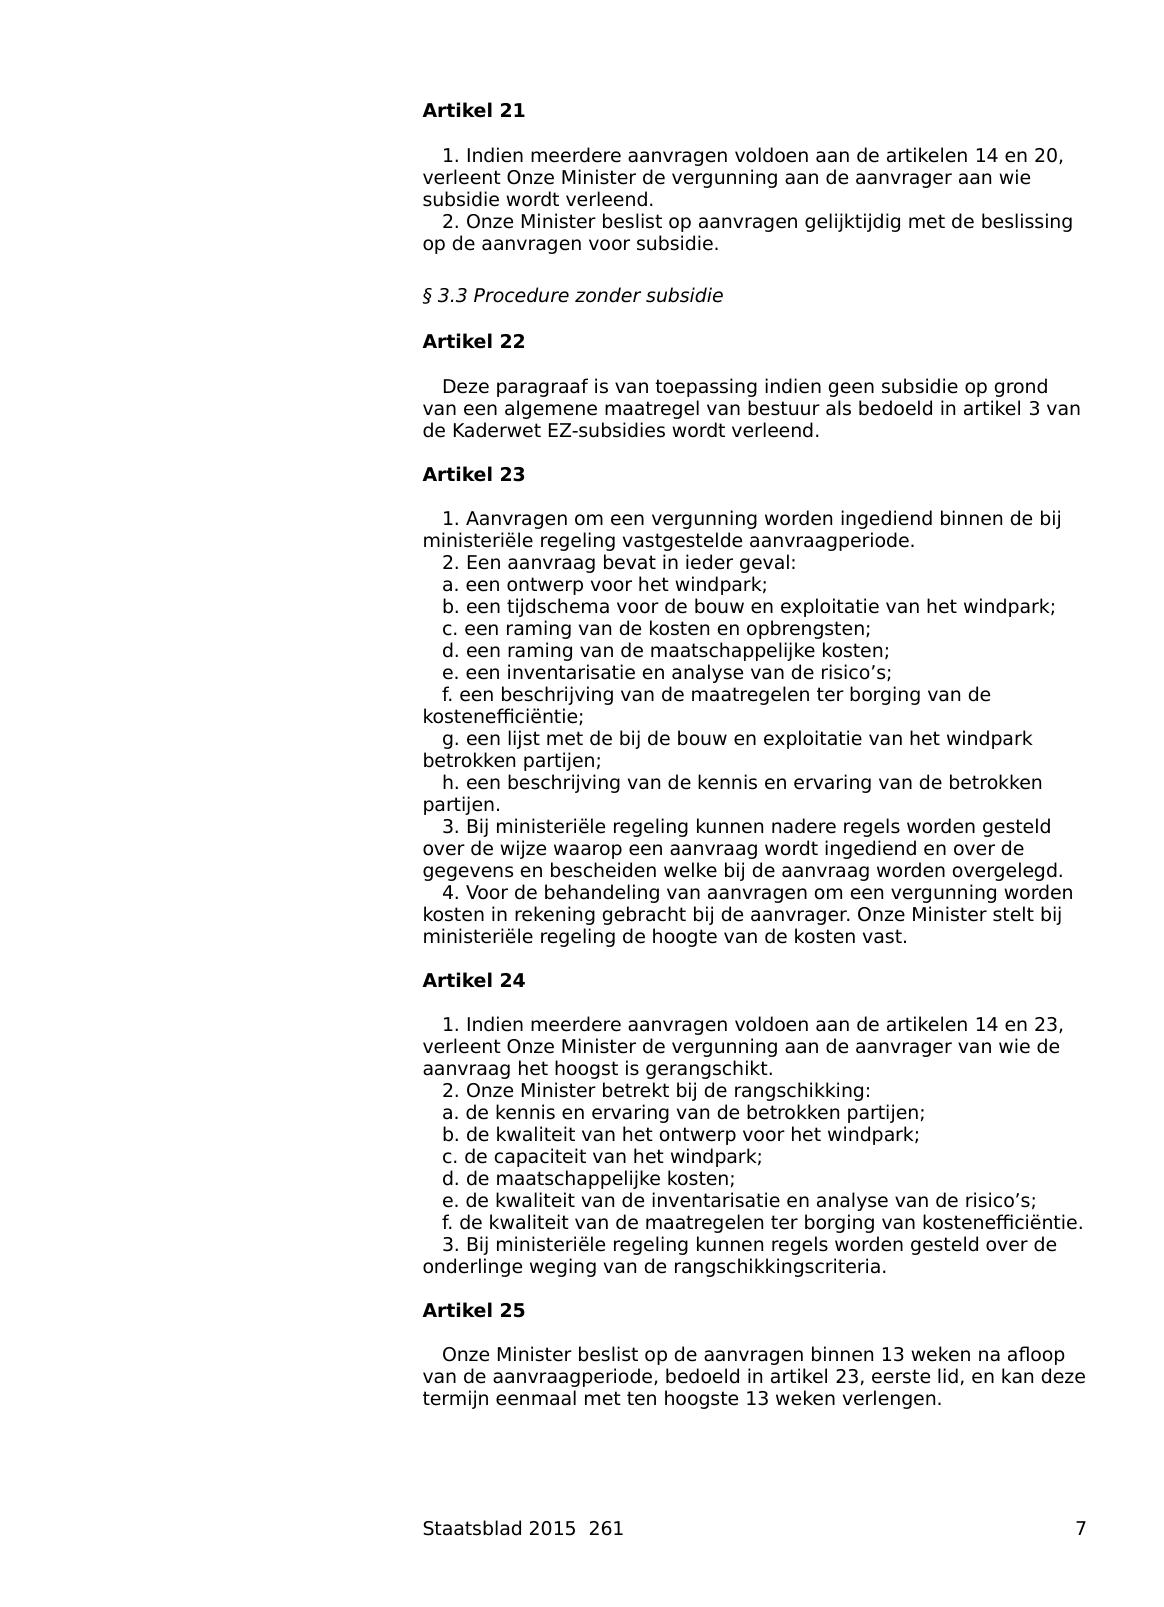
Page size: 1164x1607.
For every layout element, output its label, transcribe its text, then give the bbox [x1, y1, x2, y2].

text Deze paragraaf is van toepassing indien geen subsidie op grond van een algemene maatregel van bestuur als bedoeld in artikel 3 van de Kaderwet EZ-subsidies wordt verleend. [422, 376, 1087, 442]
text d. de maatschappelijke kosten; [422, 1168, 1087, 1190]
text f. de kwaliteit van de maatregelen ter borging van kostenefficiëntie. [422, 1212, 1087, 1234]
subtitle § 3.3 Procedure zonder subsidie [422, 284, 1087, 306]
text 2. Onze Minister betrekt bij de rangschikking: [422, 1080, 1087, 1102]
text 1. Aanvragen om een vergunning worden ingediend binnen de bij ministeriële regeling vastgestelde aanvraagperiode. [422, 508, 1087, 552]
text 1. Indien meerdere aanvragen voldoen aan de artikelen 14 en 23, verleent Onze Minister de vergunning aan de aanvrager van wie de aanvraag het hoogst is gerangschikt. [422, 1014, 1087, 1080]
text d. een raming van de maatschappelijke kosten; [422, 640, 1087, 662]
text b. een tijdschema voor de bouw en exploitatie van het windpark; [422, 596, 1087, 618]
text b. de kwaliteit van het ontwerp voor het windpark; [422, 1124, 1087, 1146]
text f. een beschrijving van de maatregelen ter borging van de kostenefficiëntie; [422, 684, 1087, 728]
text c. een raming van de kosten en opbrengsten; [422, 618, 1087, 640]
subtitle Artikel 21 [422, 100, 1087, 122]
text 3. Bij ministeriële regeling kunnen nadere regels worden gesteld over de wijze waarop een aanvraag wordt ingediend en over de gegevens en bescheiden welke bij de aanvraag worden overgelegd. [422, 816, 1087, 882]
subtitle Artikel 25 [422, 1300, 1087, 1322]
subtitle Artikel 24 [422, 970, 1087, 992]
text e. de kwaliteit van de inventarisatie en analyse van de risico’s; [422, 1190, 1087, 1212]
text h. een beschrijving van de kennis en ervaring van de betrokken partijen. [422, 772, 1087, 816]
text e. een inventarisatie en analyse van de risico’s; [422, 662, 1087, 684]
text a. de kennis en ervaring van de betrokken partijen; [422, 1102, 1087, 1124]
text 3. Bij ministeriële regeling kunnen regels worden gesteld over de onderlinge weging van de rangschikkingscriteria. [422, 1234, 1087, 1278]
subtitle Artikel 22 [422, 331, 1087, 353]
text g. een lijst met de bij de bouw en exploitatie van het windpark betrokken partijen; [422, 728, 1087, 772]
text a. een ontwerp voor het windpark; [422, 574, 1087, 596]
text 2. Onze Minister beslist op aanvragen gelijktijdig met de beslissing op de aanvragen voor subsidie. [422, 211, 1087, 254]
text 1. Indien meerdere aanvragen voldoen aan de artikelen 14 en 20, verleent Onze Minister de vergunning aan de aanvrager aan wie subsidie wordt verleend. [422, 144, 1087, 211]
text Onze Minister beslist op de aanvragen binnen 13 weken na afloop van de aanvraagperiode, bedoeld in artikel 23, eerste lid, en kan deze termijn eenmaal met ten hoogste 13 weken verlengen. [422, 1344, 1087, 1410]
text 2. Een aanvraag bevat in ieder geval: [422, 552, 1087, 574]
text c. de capaciteit van het windpark; [422, 1146, 1087, 1168]
subtitle Artikel 23 [422, 464, 1087, 486]
text 4. Voor de behandeling van aanvragen om een vergunning worden kosten in rekening gebracht bij de aanvrager. Onze Minister stelt bij ministeriële regeling de hoogte van de kosten vast. [422, 882, 1087, 947]
